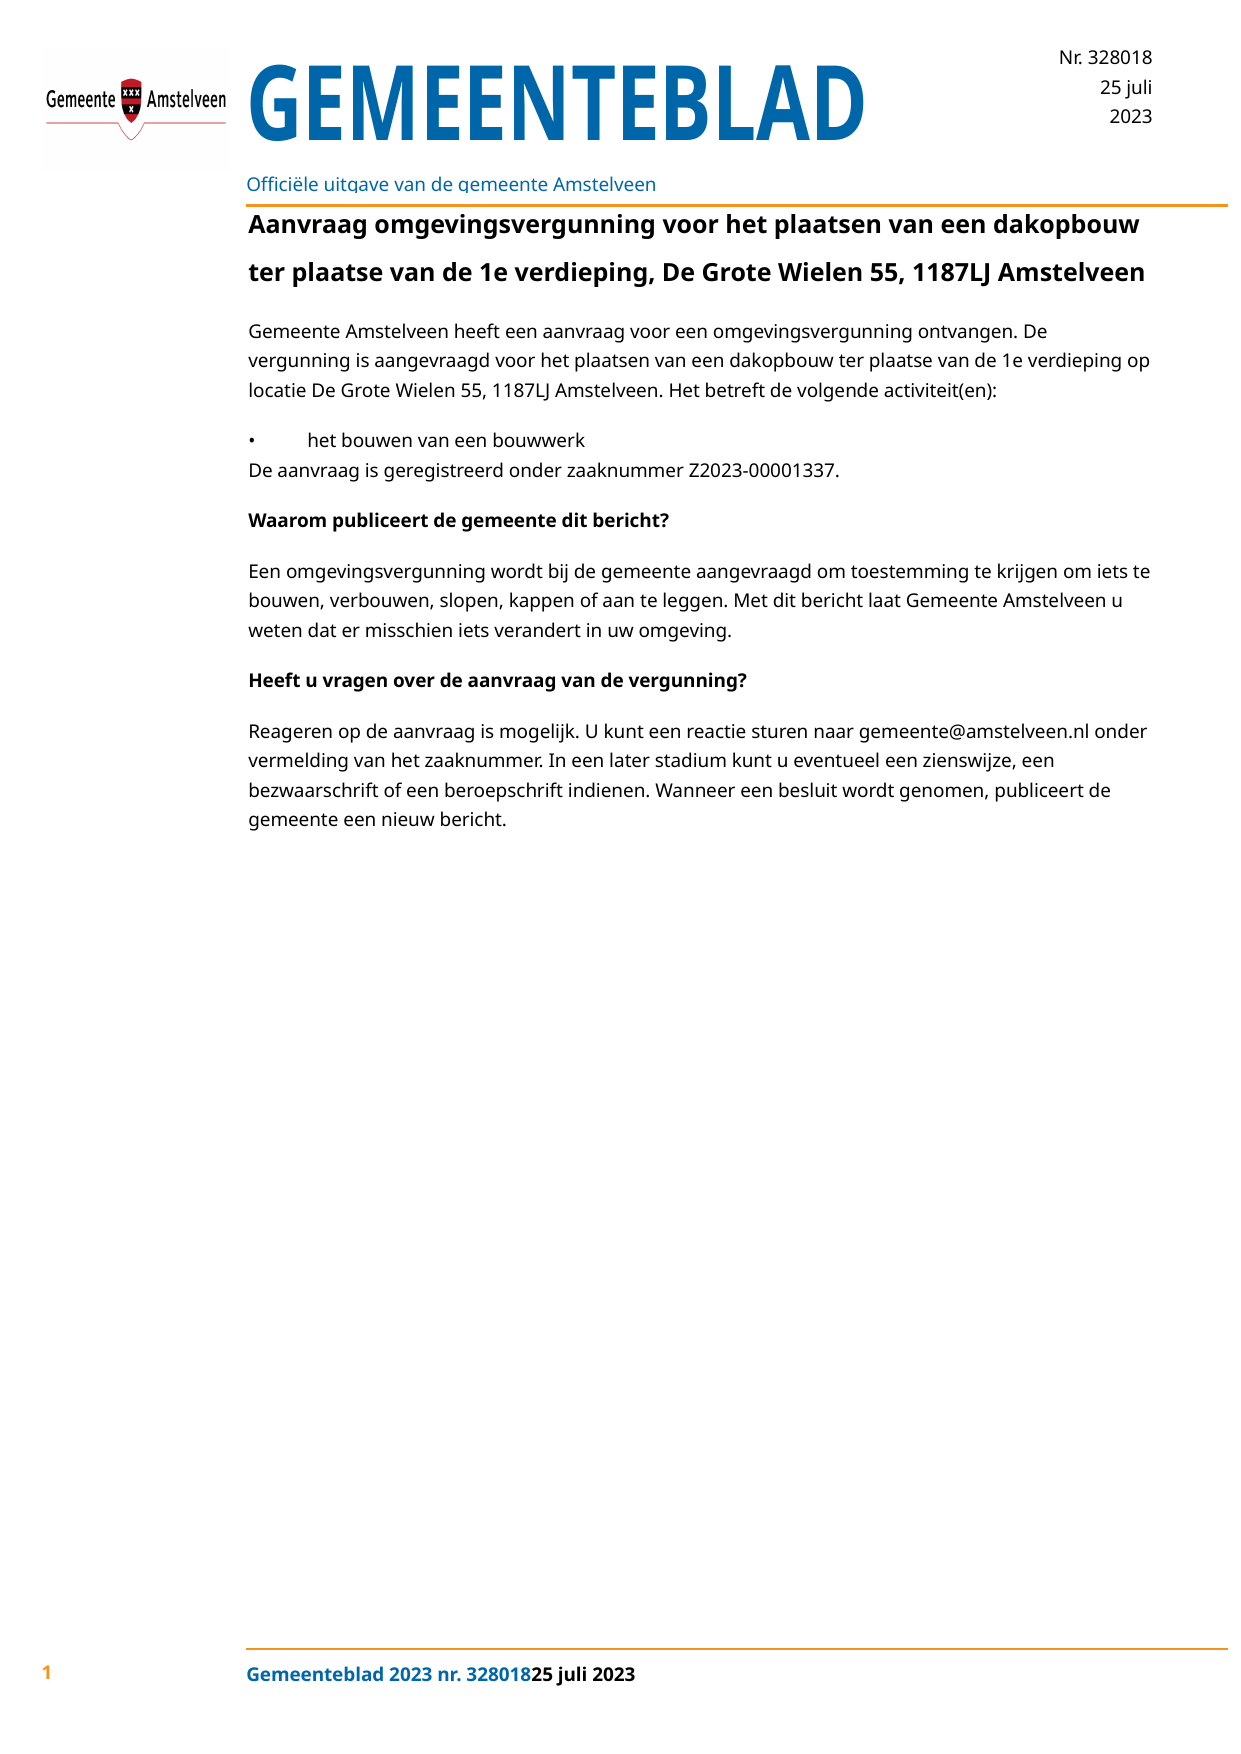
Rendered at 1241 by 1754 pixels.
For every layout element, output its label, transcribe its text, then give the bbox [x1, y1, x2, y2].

text Aanvraag omgevingsvergunning voor het plaatsen van een dakopbouw ter plaatse van de 1e verdieping, De Grote Wielen 55, 1187LJ Amstelveen [248, 207, 1152, 288]
text Gemeente Amstelveen heeft een aanvraag voor een omgevingsvergunning ontvangen. De vergunning is aangevraagd voor het plaatsen van een dakopbouw ter plaatse van de 1e verdieping op locatie De Grote Wielen 55, 1187LJ Amstelveen. Het betreft de volgende activiteit(en): [248, 318, 1152, 403]
text De aanvraag is geregistreerd onder zaaknummer Z2023-00001337. [248, 457, 1152, 483]
list het bouwen van een bouwwerk [248, 427, 1152, 453]
picture [41, 47, 231, 172]
text Waarom publiceert de gemeente dit bericht? [248, 507, 1152, 533]
text Heeft u vragen over de aanvraag van de vergunning? [248, 667, 1152, 693]
text Reageren op de aanvraag is mogelijk. U kunt een reactie sturen naar gemeente@amstelveen.nl onder vermelding van het zaaknummer. In een later stadium kunt u eventueel een zienswijze, een bezwaarschrift of een beroepschrift indienen. Wanneer een besluit wordt genomen, publiceert de gemeente een nieuw bericht. [248, 718, 1152, 832]
text Een omgevingsvergunning wordt bij de gemeente aangevraagd om toestemming te krijgen om iets te bouwen, verbouwen, slopen, kappen of aan te leggen. Met dit bericht laat Gemeente Amstelveen u weten dat er misschien iets verandert in uw omgeving. [248, 558, 1152, 643]
